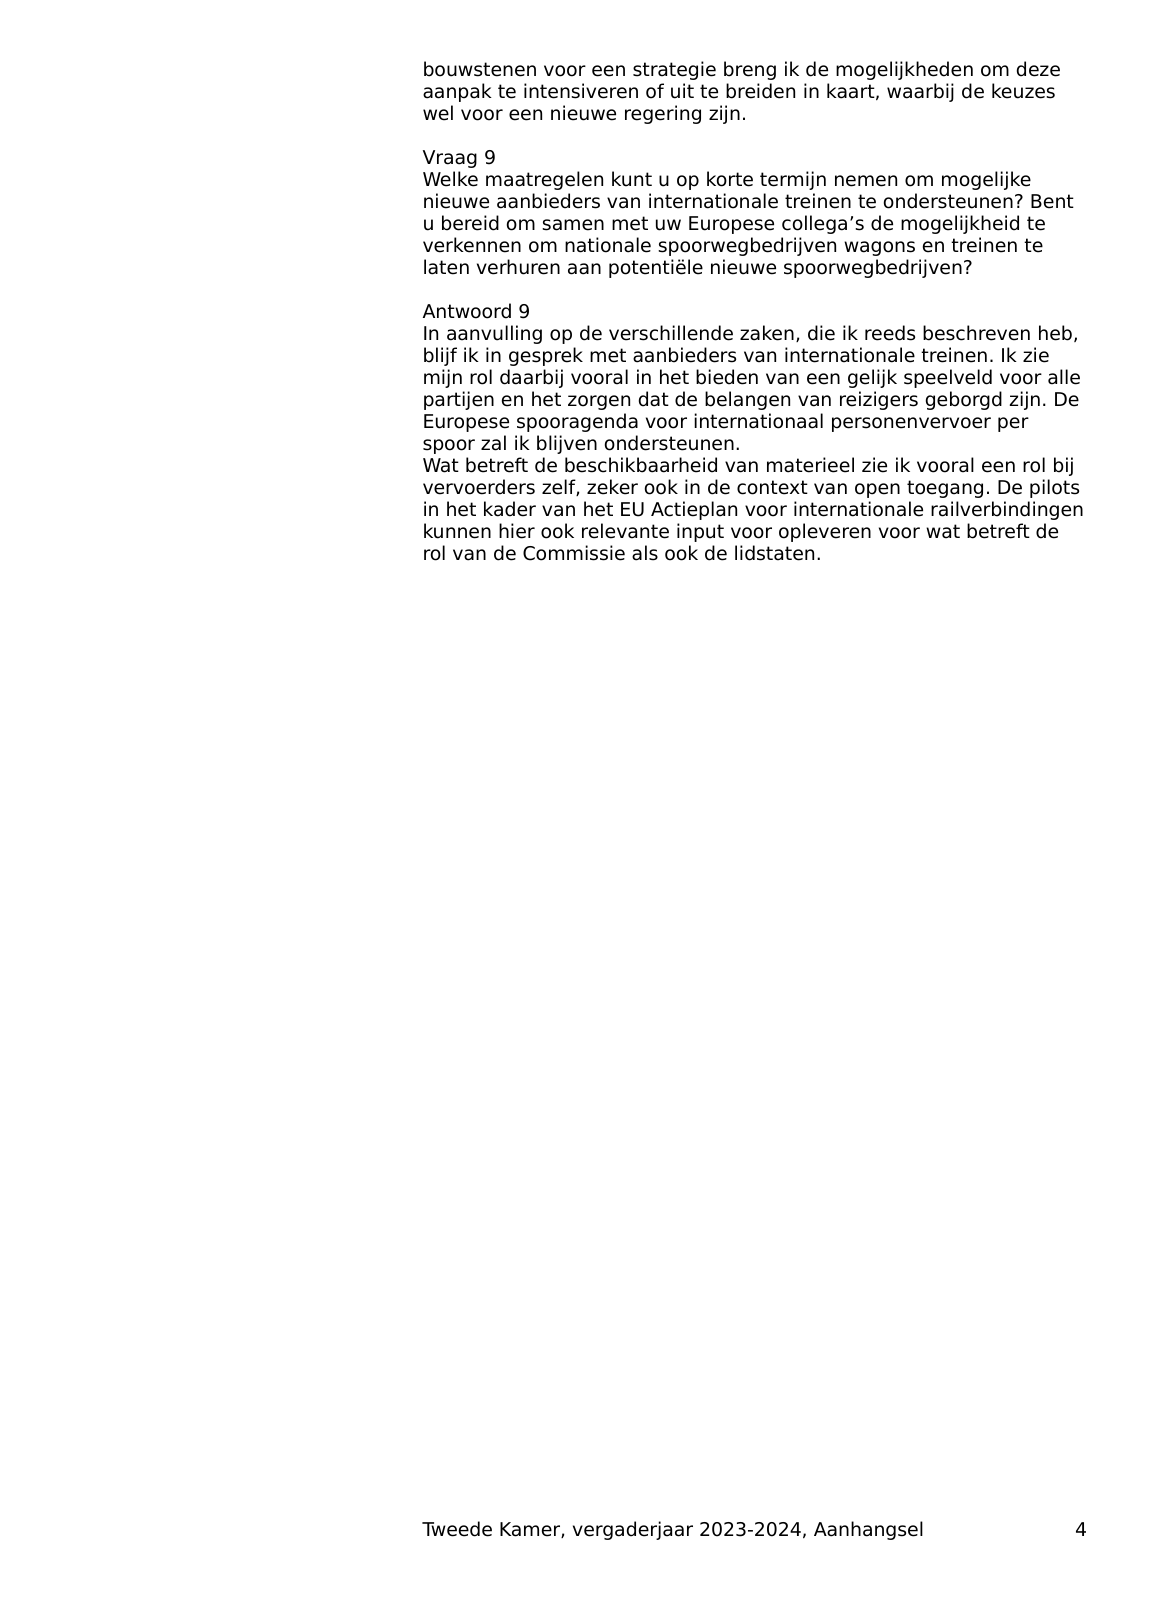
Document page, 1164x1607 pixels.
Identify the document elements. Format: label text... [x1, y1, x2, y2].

text Antwoord 9 [422, 301, 1087, 323]
text Vraag 9 [422, 147, 1087, 169]
text Wat betreft de beschikbaarheid van materieel zie ik vooral een rol bij vervoerders zelf, zeker ook in de context van open toegang. De pilots in het kader van het EU Actieplan voor internationale railverbindingen kunnen hier ook relevante input voor opleveren voor wat betreft de rol van de Commissie als ook de lidstaten. [422, 455, 1087, 565]
text Welke maatregelen kunt u op korte termijn nemen om mogelijke nieuwe aanbieders van internationale treinen te ondersteunen? Bent u bereid om samen met uw Europese collega’s de mogelijkheid te verkennen om nationale spoorwegbedrijven wagons en treinen te laten verhuren aan potentiële nieuwe spoorwegbedrijven? [422, 169, 1087, 279]
text In aanvulling op de verschillende zaken, die ik reeds beschreven heb, blijf ik in gesprek met aanbieders van internationale treinen. Ik zie mijn rol daarbij vooral in het bieden van een gelijk speelveld voor alle partijen en het zorgen dat de belangen van reizigers geborgd zijn. De Europese spooragenda voor internationaal personenvervoer per spoor zal ik blijven ondersteunen. [422, 323, 1087, 455]
text bouwstenen voor een strategie breng ik de mogelijkheden om deze aanpak te intensiveren of uit te breiden in kaart, waarbij de keuzes wel voor een nieuwe regering zijn. [422, 59, 1087, 125]
